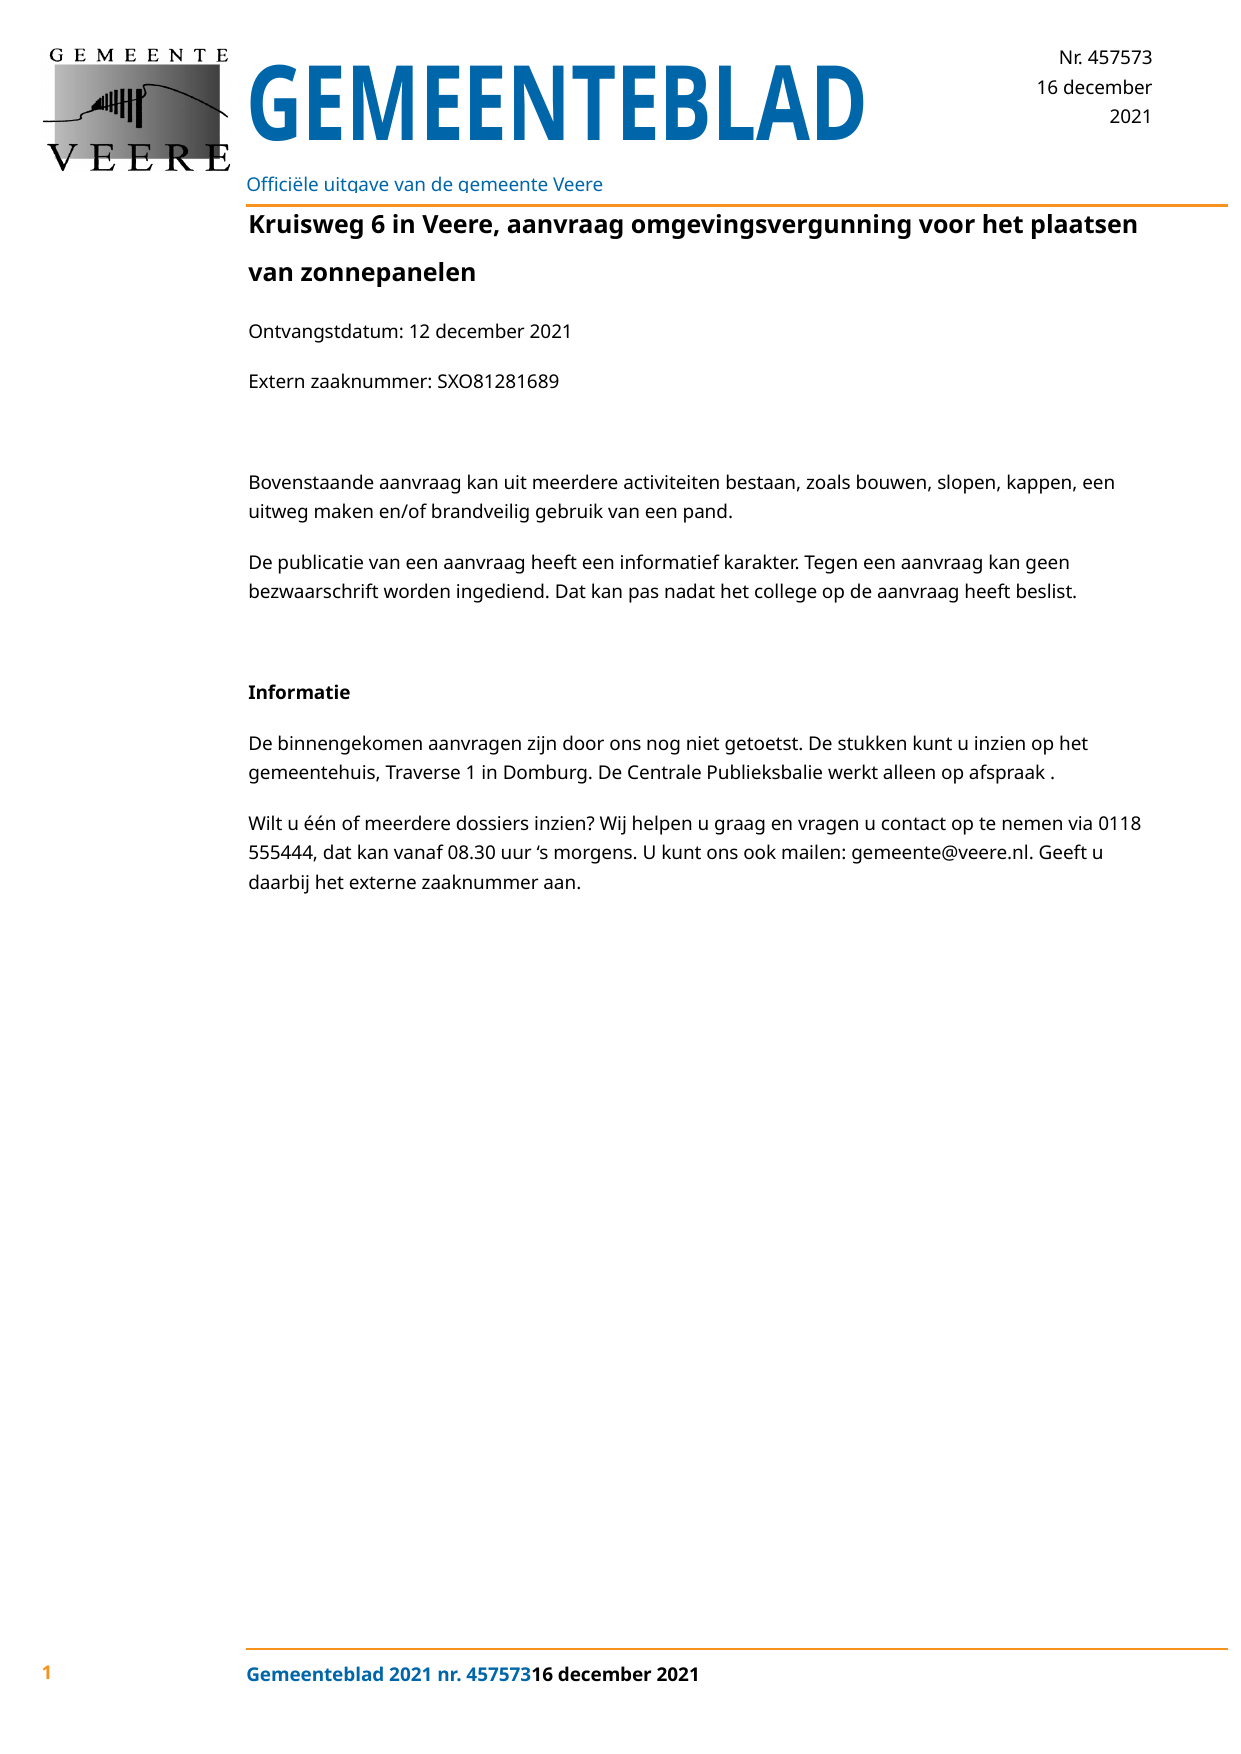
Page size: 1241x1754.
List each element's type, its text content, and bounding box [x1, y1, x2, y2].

text Wilt u één of meerdere dossiers inzien? Wij helpen u graag en vragen u contact op te nemen via 0118 555444, dat kan vanaf 08.30 uur ‘s morgens. U kunt ons ook mailen: gemeente@veere.nl. Geeft u daarbij het externe zaaknummer aan. [248, 810, 1152, 895]
text Extern zaaknummer: SXO81281689 [248, 368, 1152, 394]
text De publicatie van een aanvraag heeft een informatief karakter. Tegen een aanvraag kan geen bezwaarschrift worden ingediend. Dat kan pas nadat het college op de aanvraag heeft beslist. [248, 549, 1152, 604]
text Ontvangstdatum: 12 december 2021 [248, 318, 1152, 344]
text Kruisweg 6 in Veere, aanvraag omgevingsvergunning voor het plaatsen van zonnepanelen [248, 207, 1152, 288]
text De binnengekomen aanvragen zijn door ons nog niet getoetst. De stukken kunt u inzien op het gemeentehuis, Traverse 1 in Domburg. De Centrale Publieksbalie werkt alleen op afspraak . [248, 730, 1152, 785]
text Bovenstaande aanvraag kan uit meerdere activiteiten bestaan, zoals bouwen, slopen, kappen, een uitweg maken en/of brandveilig gebruik van een pand. [248, 469, 1152, 524]
picture [41, 47, 231, 172]
text Informatie [248, 679, 1152, 705]
